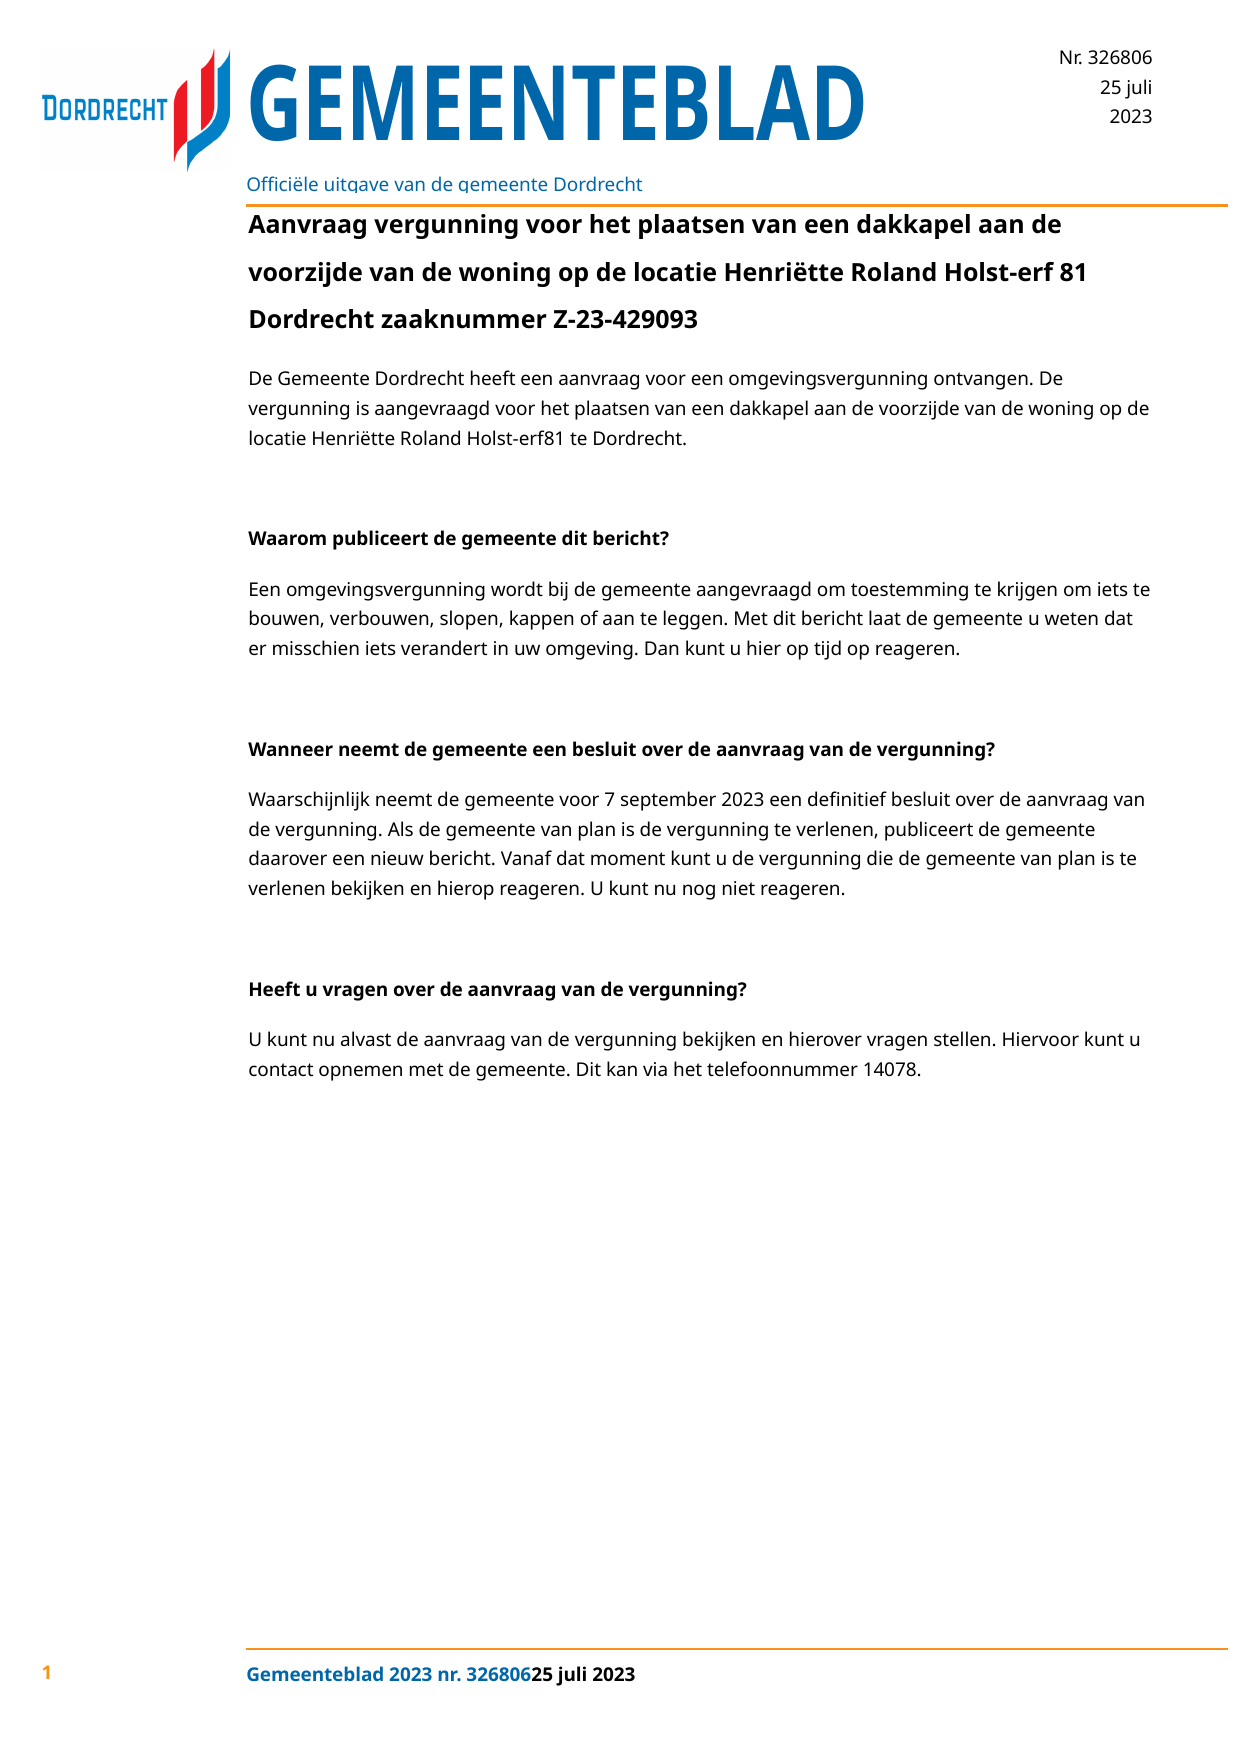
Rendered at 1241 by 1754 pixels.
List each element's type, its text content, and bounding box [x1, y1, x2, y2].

picture [41, 47, 231, 172]
text Heeft u vragen over de aanvraag van de vergunning? [248, 976, 1152, 1002]
text Waarom publiceert de gemeente dit bericht? [248, 526, 1152, 551]
text U kunt nu alvast de aanvraag van de vergunning bekijken en hierover vragen stellen. Hiervoor kunt u contact opnemen met de gemeente. Dit kan via het telefoonnummer 14078. [248, 1026, 1152, 1082]
text Wanneer neemt de gemeente een besluit over de aanvraag van de vergunning? [248, 736, 1152, 762]
text Een omgevingsvergunning wordt bij de gemeente aangevraagd om toestemming te krijgen om iets te bouwen, verbouwen, slopen, kappen of aan te leggen. Met dit bericht laat de gemeente u weten dat er misschien iets verandert in uw omgeving. Dan kunt u hier op tijd op reageren. [248, 576, 1152, 661]
text Waarschijnlijk neemt de gemeente voor 7 september 2023 een definitief besluit over de aanvraag van de vergunning. Als de gemeente van plan is de vergunning te verlenen, publiceert de gemeente daarover een nieuw bericht. Vanaf dat moment kunt u de vergunning die de gemeente van plan is te verlenen bekijken en hierop reageren. U kunt nu nog niet reageren. [248, 786, 1152, 901]
text De Gemeente Dordrecht heeft een aanvraag voor een omgevingsvergunning ontvangen. De vergunning is aangevraagd voor het plaatsen van een dakkapel aan de voorzijde van de woning op de locatie Henriëtte Roland Holst-erf81 te Dordrecht. [248, 366, 1152, 450]
text Aanvraag vergunning voor het plaatsen van een dakkapel aan de voorzijde van de woning op de locatie Henriëtte Roland Holst-erf 81 Dordrecht zaaknummer Z-23-429093 [248, 207, 1152, 336]
